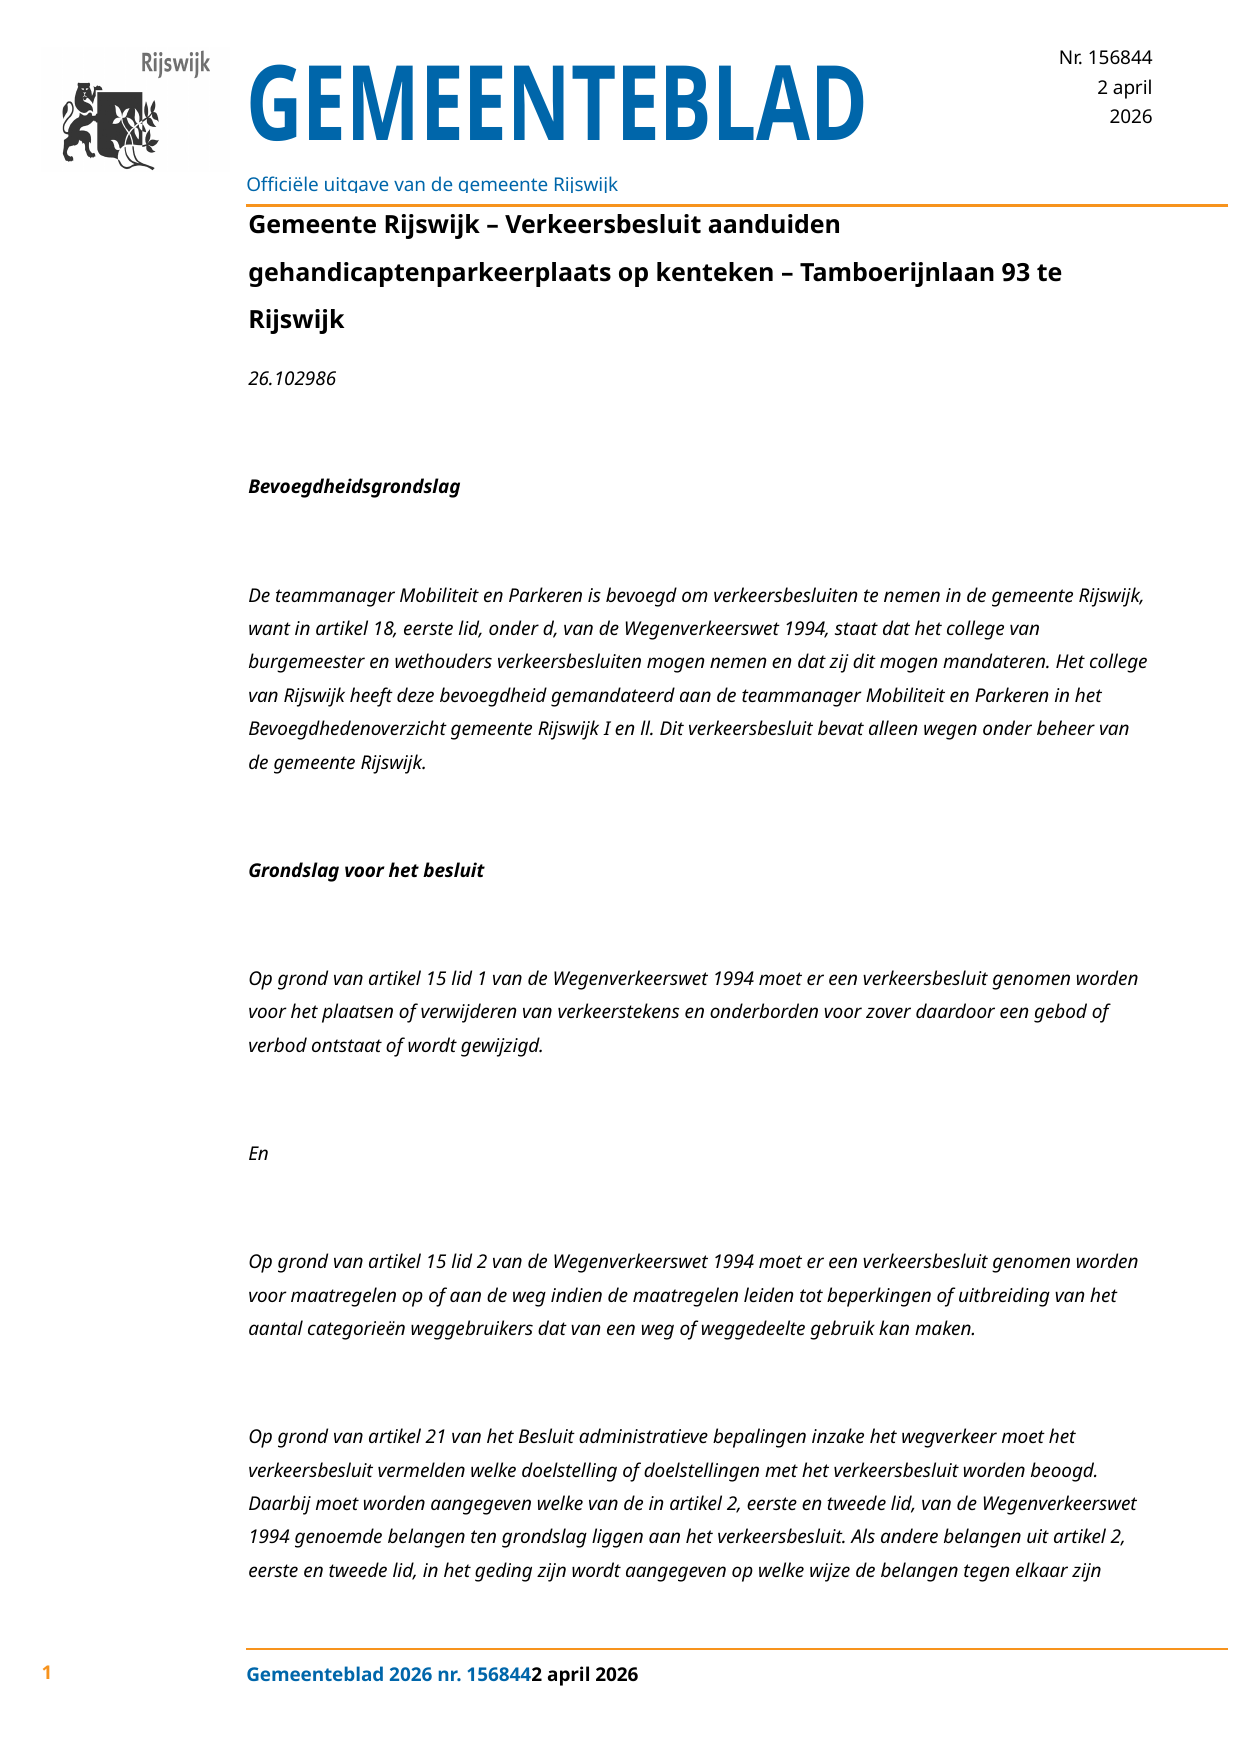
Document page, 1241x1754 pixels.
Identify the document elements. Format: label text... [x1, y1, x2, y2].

picture [41, 47, 231, 172]
text Gemeente Rijswijk – Verkeersbesluit aanduiden gehandicaptenparkeerplaats op kenteken – Tamboerijnlaan 93 te Rijswijk [248, 207, 1152, 336]
text De teammanager Mobiliteit en Parkeren is bevoegd om verkeersbesluiten te nemen in de gemeente Rijswijk, want in artikel 18, eerste lid, onder d, van de Wegenverkeerswet 1994, staat dat het college van burgemeester en wethouders verkeersbesluiten mogen nemen en dat zij dit mogen mandateren. Het college van Rijswijk heeft deze bevoegdheid gemandateerd aan de teammanager Mobiliteit en Parkeren in het Bevoegdhedenoverzicht gemeente Rijswijk I en ll. Dit verkeersbesluit bevat alleen wegen onder beheer van de gemeente Rijswijk. [248, 582, 1152, 775]
text Grondslag voor het besluit [248, 857, 1152, 883]
text Op grond van artikel 15 lid 1 van de Wegenverkeerswet 1994 moet er een verkeersbesluit genomen worden voor het plaatsen of verwijderen van verkeerstekens en onderborden voor zover daardoor een gebod of verbod ontstaat of wordt gewijzigd. [248, 965, 1152, 1058]
text Bevoegdheidsgrondslag [248, 474, 1152, 499]
text Op grond van artikel 21 van het Besluit administratieve bepalingen inzake het wegverkeer moet het verkeersbesluit vermelden welke doelstelling of doelstellingen met het verkeersbesluit worden beoogd. Daarbij moet worden aangegeven welke van de in artikel 2, eerste en tweede lid, van de Wegenverkeerswet 1994 genoemde belangen ten grondslag liggen aan het verkeersbesluit. Als andere belangen uit artikel 2, eerste en tweede lid, in het geding zijn wordt aangegeven op welke wijze de belangen tegen elkaar zijn [248, 1423, 1152, 1583]
text Op grond van artikel 15 lid 2 van de Wegenverkeerswet 1994 moet er een verkeersbesluit genomen worden voor maatregelen op of aan de weg indien de maatregelen leiden tot beperkingen of uitbreiding van het aantal categorieën weggebruikers dat van een weg of weggedeelte gebruik kan maken. [248, 1248, 1152, 1341]
text 26.102986 [248, 366, 1152, 391]
text En [248, 1140, 1152, 1166]
